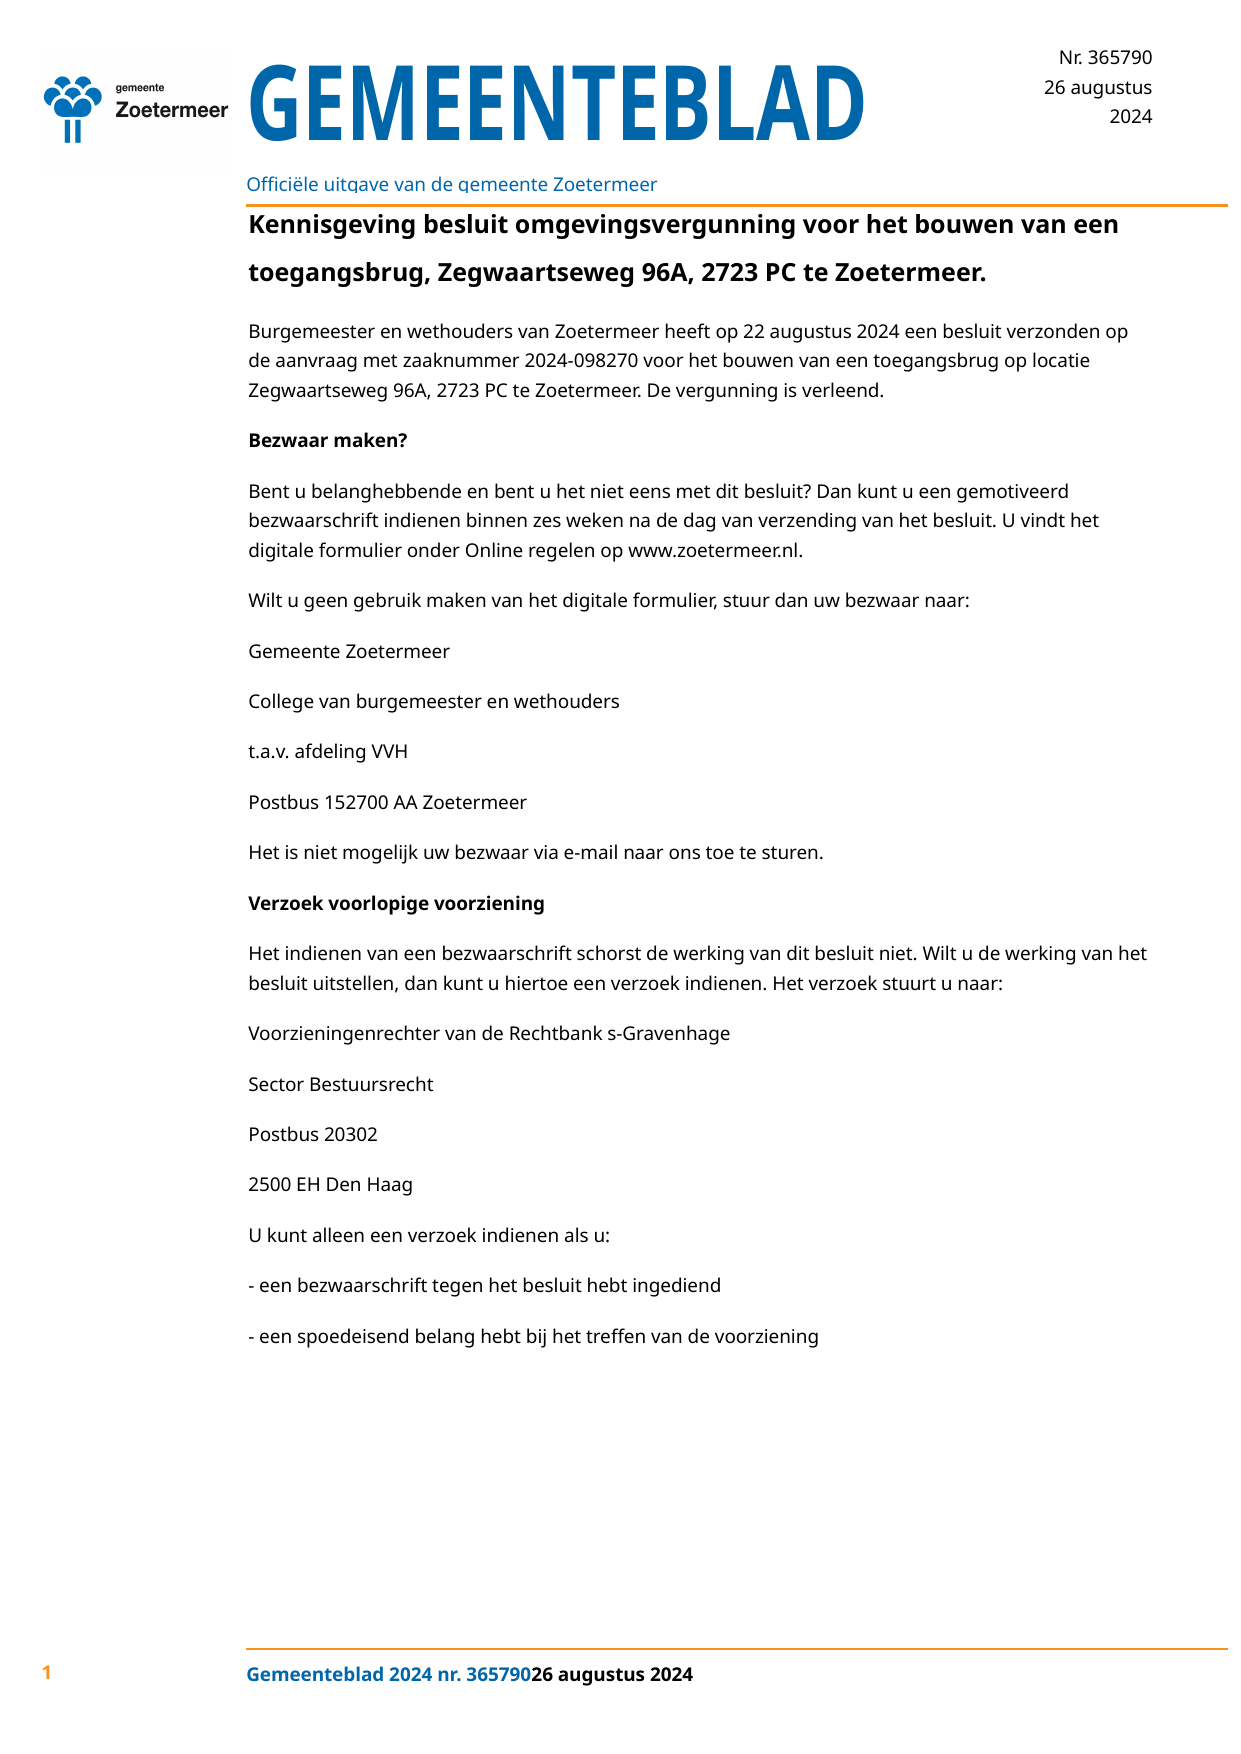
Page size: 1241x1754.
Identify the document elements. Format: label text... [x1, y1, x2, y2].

text Verzoek voorlopige voorziening [248, 890, 1152, 916]
text Gemeente Zoetermeer [248, 638, 1152, 664]
text - een spoedeisend belang hebt bij het treffen van de voorziening [248, 1323, 1152, 1349]
text Postbus 20302 [248, 1121, 1152, 1147]
text Sector Bestuursrecht [248, 1071, 1152, 1097]
text Postbus 152700 AA Zoetermeer [248, 789, 1152, 815]
text Burgemeester en wethouders van Zoetermeer heeft op 22 augustus 2024 een besluit verzonden op de aanvraag met zaaknummer 2024-098270 voor het bouwen van een toegangsbrug op locatie Zegwaartseweg 96A, 2723 PC te Zoetermeer. De vergunning is verleend. [248, 318, 1152, 403]
text College van burgemeester en wethouders [248, 688, 1152, 714]
text 2500 EH Den Haag [248, 1172, 1152, 1197]
text - een bezwaarschrift tegen het besluit hebt ingediend [248, 1272, 1152, 1298]
picture [41, 47, 231, 172]
text U kunt alleen een verzoek indienen als u: [248, 1222, 1152, 1248]
text Voorzieningenrechter van de Rechtbank s-Gravenhage [248, 1020, 1152, 1046]
text t.a.v. afdeling VVH [248, 739, 1152, 764]
text Bezwaar maken? [248, 427, 1152, 453]
text Bent u belanghebbende en bent u het niet eens met dit besluit? Dan kunt u een gemotiveerd bezwaarschrift indienen binnen zes weken na de dag van verzending van het besluit. U vindt het digitale formulier onder Online regelen op www.zoetermeer.nl. [248, 478, 1152, 563]
text Het indienen van een bezwaarschrift schorst de werking van dit besluit niet. Wilt u de werking van het besluit uitstellen, dan kunt u hiertoe een verzoek indienen. Het verzoek stuurt u naar: [248, 940, 1152, 996]
text Kennisgeving besluit omgevingsvergunning voor het bouwen van een toegangsbrug, Zegwaartseweg 96A, 2723 PC te Zoetermeer. [248, 207, 1152, 288]
text Het is niet mogelijk uw bezwaar via e-mail naar ons toe te sturen. [248, 839, 1152, 865]
text Wilt u geen gebruik maken van het digitale formulier, stuur dan uw bezwaar naar: [248, 587, 1152, 613]
